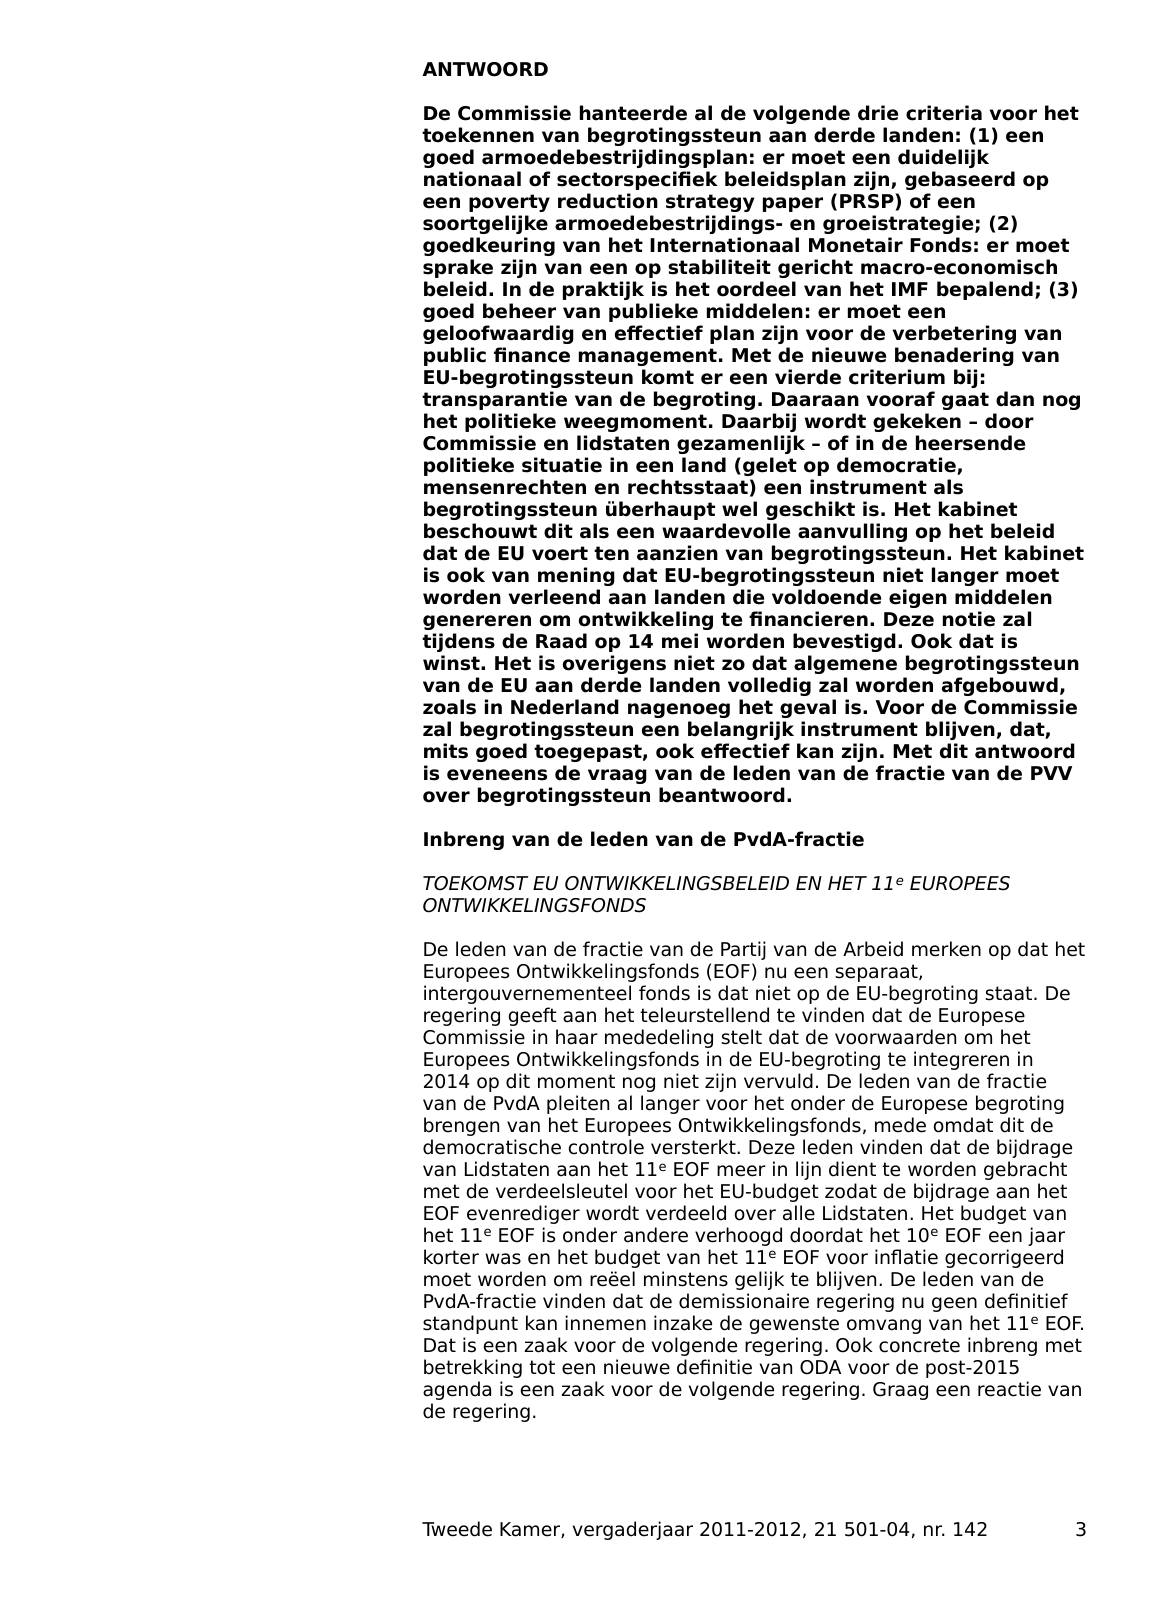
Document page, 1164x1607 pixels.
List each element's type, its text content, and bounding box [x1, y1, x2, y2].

text De Commissie hanteerde al de volgende drie criteria voor het toekennen van begrotingssteun aan derde landen: (1) een goed armoedebestrijdingsplan: er moet een duidelijk nationaal of sectorspecifiek beleidsplan zijn, gebaseerd op een poverty reduction strategy paper (PRSP) of een soortgelijke armoedebestrijdings- en groeistrategie; (2) goedkeuring van het Internationaal Monetair Fonds: er moet sprake zijn van een op stabiliteit gericht macro-economisch beleid. In de praktijk is het oordeel van het IMF bepalend; (3) goed beheer van publieke middelen: er moet een geloofwaardig en effectief plan zijn voor de verbetering van public finance management. Met de nieuwe benadering van EU-begrotingssteun komt er een vierde criterium bij: transparantie van de begroting. Daaraan vooraf gaat dan nog het politieke weegmoment. Daarbij wordt gekeken – door Commissie en lidstaten gezamenlijk – of in de heersende politieke situatie in een land (gelet op democratie, mensenrechten en rechtsstaat) een instrument als begrotingssteun überhaupt wel geschikt is. Het kabinet beschouwt dit als een waardevolle aanvulling op het beleid dat de EU voert ten aanzien van begrotingssteun. Het kabinet is ook van mening dat EU-begrotingssteun niet langer moet worden verleend aan landen die voldoende eigen middelen genereren om ontwikkeling te financieren. Deze notie zal tijdens de Raad op 14 mei worden bevestigd. Ook dat is winst. Het is overigens niet zo dat algemene begrotingssteun van de EU aan derde landen volledig zal worden afgebouwd, zoals in Nederland nagenoeg het geval is. Voor de Commissie zal begrotingssteun een belangrijk instrument blijven, dat, mits goed toegepast, ook effectief kan zijn. Met dit antwoord is eveneens de vraag van de leden van de fractie van de PVV over begrotingssteun beantwoord. [422, 103, 1087, 807]
subtitle Inbreng van de leden van de PvdA-fractie [422, 829, 1087, 851]
subtitle ANTWOORD [422, 59, 1087, 81]
subtitle TOEKOMST EU ONTWIKKELINGSBELEID EN HET 11e EUROPEES ONTWIKKELINGSFONDS [422, 873, 1087, 917]
text De leden van de fractie van de Partij van de Arbeid merken op dat het Europees Ontwikkelingsfonds (EOF) nu een separaat, intergouvernementeel fonds is dat niet op de EU-begroting staat. De regering geeft aan het teleurstellend te vinden dat de Europese Commissie in haar mededeling stelt dat de voorwaarden om het Europees Ontwikkelingsfonds in de EU-begroting te integreren in 2014 op dit moment nog niet zijn vervuld. De leden van de fractie van de PvdA pleiten al langer voor het onder de Europese begroting brengen van het Europees Ontwikkelingsfonds, mede omdat dit de democratische controle versterkt. Deze leden vinden dat de bijdrage van Lidstaten aan het 11e EOF meer in lijn dient te worden gebracht met de verdeelsleutel voor het EU-budget zodat de bijdrage aan het EOF evenrediger wordt verdeeld over alle Lidstaten. Het budget van het 11e EOF is onder andere verhoogd doordat het 10e EOF een jaar korter was en het budget van het 11e EOF voor inflatie gecorrigeerd moet worden om reëel minstens gelijk te blijven. De leden van de PvdA-fractie vinden dat de demissionaire regering nu geen definitief standpunt kan innemen inzake de gewenste omvang van het 11e EOF. Dat is een zaak voor de volgende regering. Ook concrete inbreng met betrekking tot een nieuwe definitie van ODA voor de post-2015 agenda is een zaak voor de volgende regering. Graag een reactie van de regering. [422, 939, 1087, 1423]
